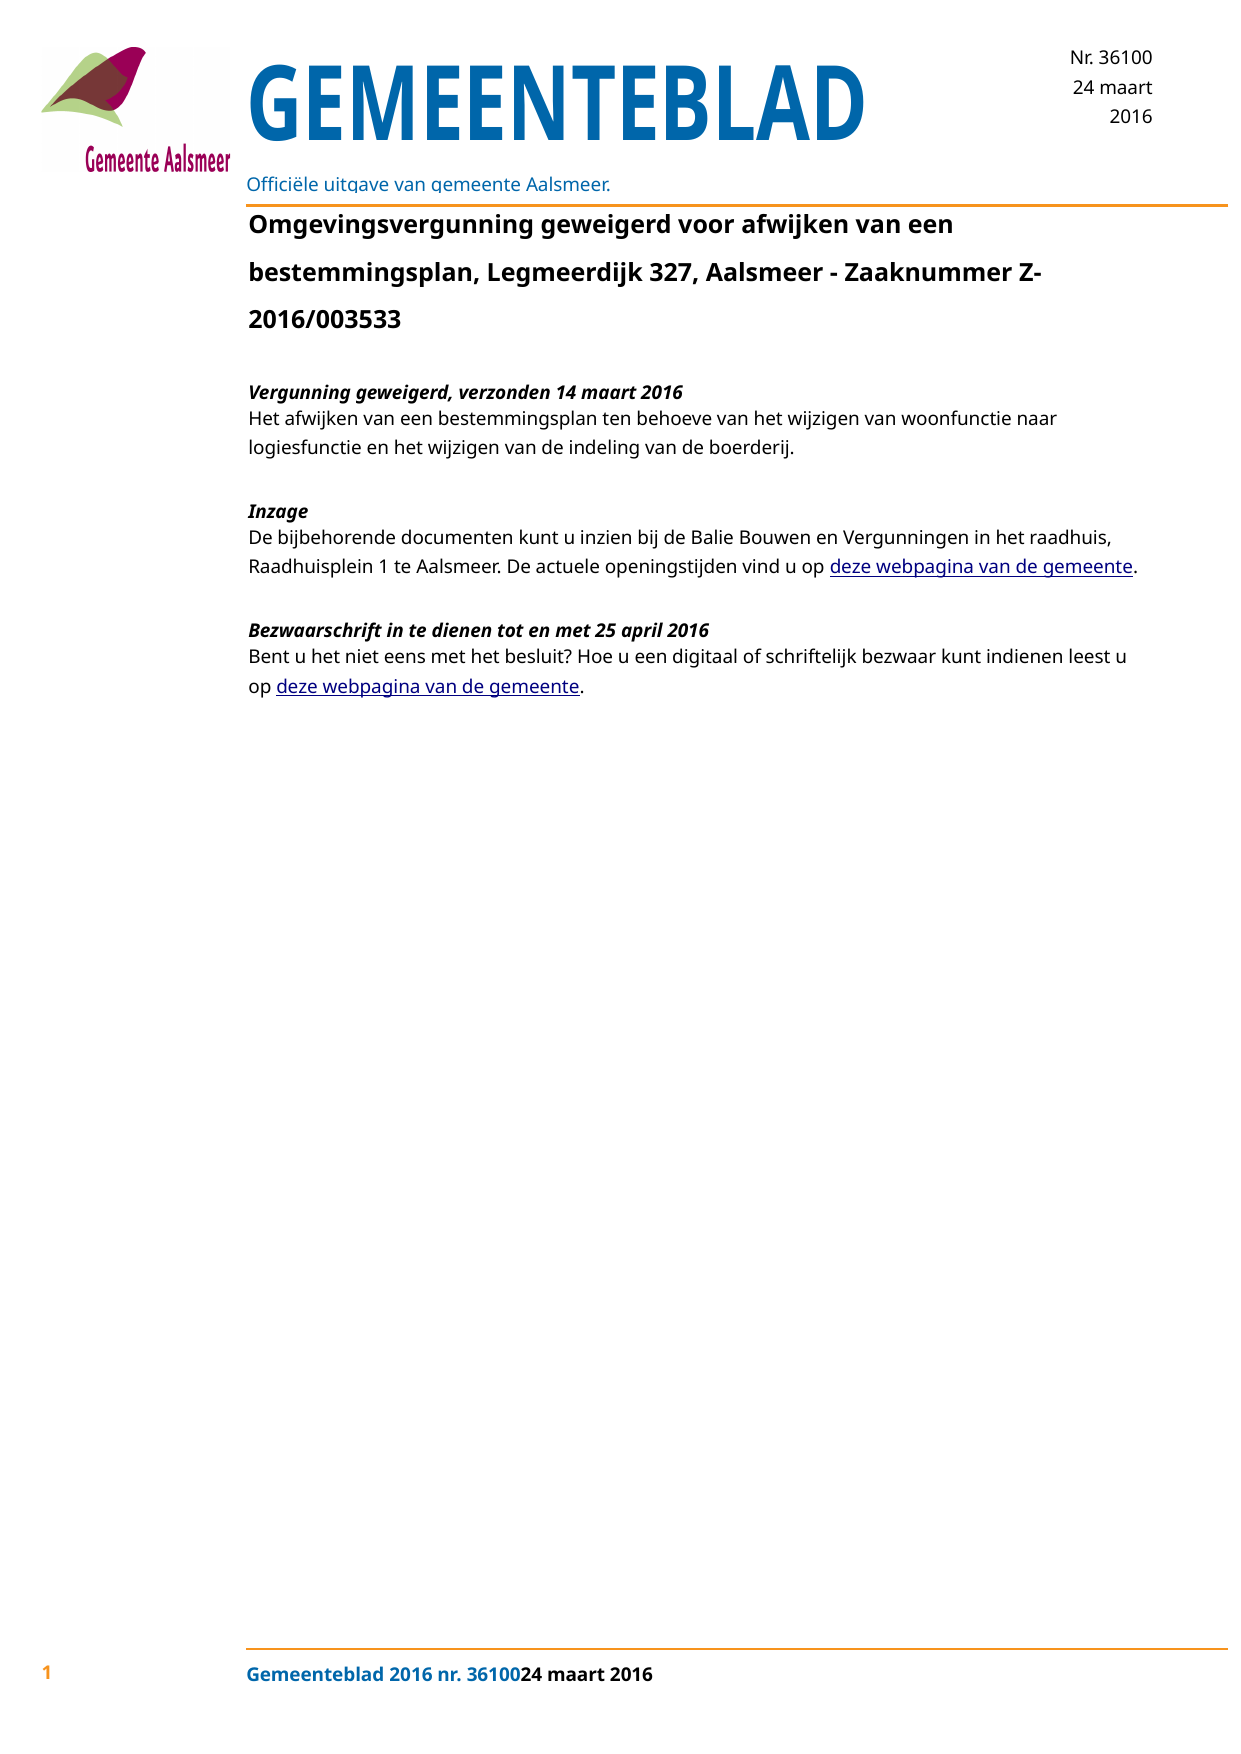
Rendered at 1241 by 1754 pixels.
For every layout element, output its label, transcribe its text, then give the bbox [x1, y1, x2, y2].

text Omgevingsvergunning geweigerd voor afwijken van een bestemmingsplan, Legmeerdijk 327, Aalsmeer - Zaaknummer Z-2016/003533 [248, 207, 1152, 336]
picture [41, 47, 231, 172]
text Vergunning geweigerd, verzonden 14 maart 2016 [248, 379, 1152, 405]
text Inzage [248, 498, 1152, 524]
text Het afwijken van een bestemmingsplan ten behoeve van het wijzigen van woonfunctie naar logiesfunctie en het wijzigen van de indeling van de boerderij. [248, 405, 1152, 460]
text De bijbehorende documenten kunt u inzien bij de Balie Bouwen en Vergunningen in het raadhuis, Raadhuisplein 1 te Aalsmeer. De actuele openingstijden vind u op deze webpagina van de gemeente. [248, 524, 1152, 579]
text Bent u het niet eens met het besluit? Hoe u een digitaal of schriftelijk bezwaar kunt indienen leest u op deze webpagina van de gemeente. [248, 643, 1152, 699]
text Bezwaarschrift in te dienen tot en met 25 april 2016 [248, 618, 1152, 643]
